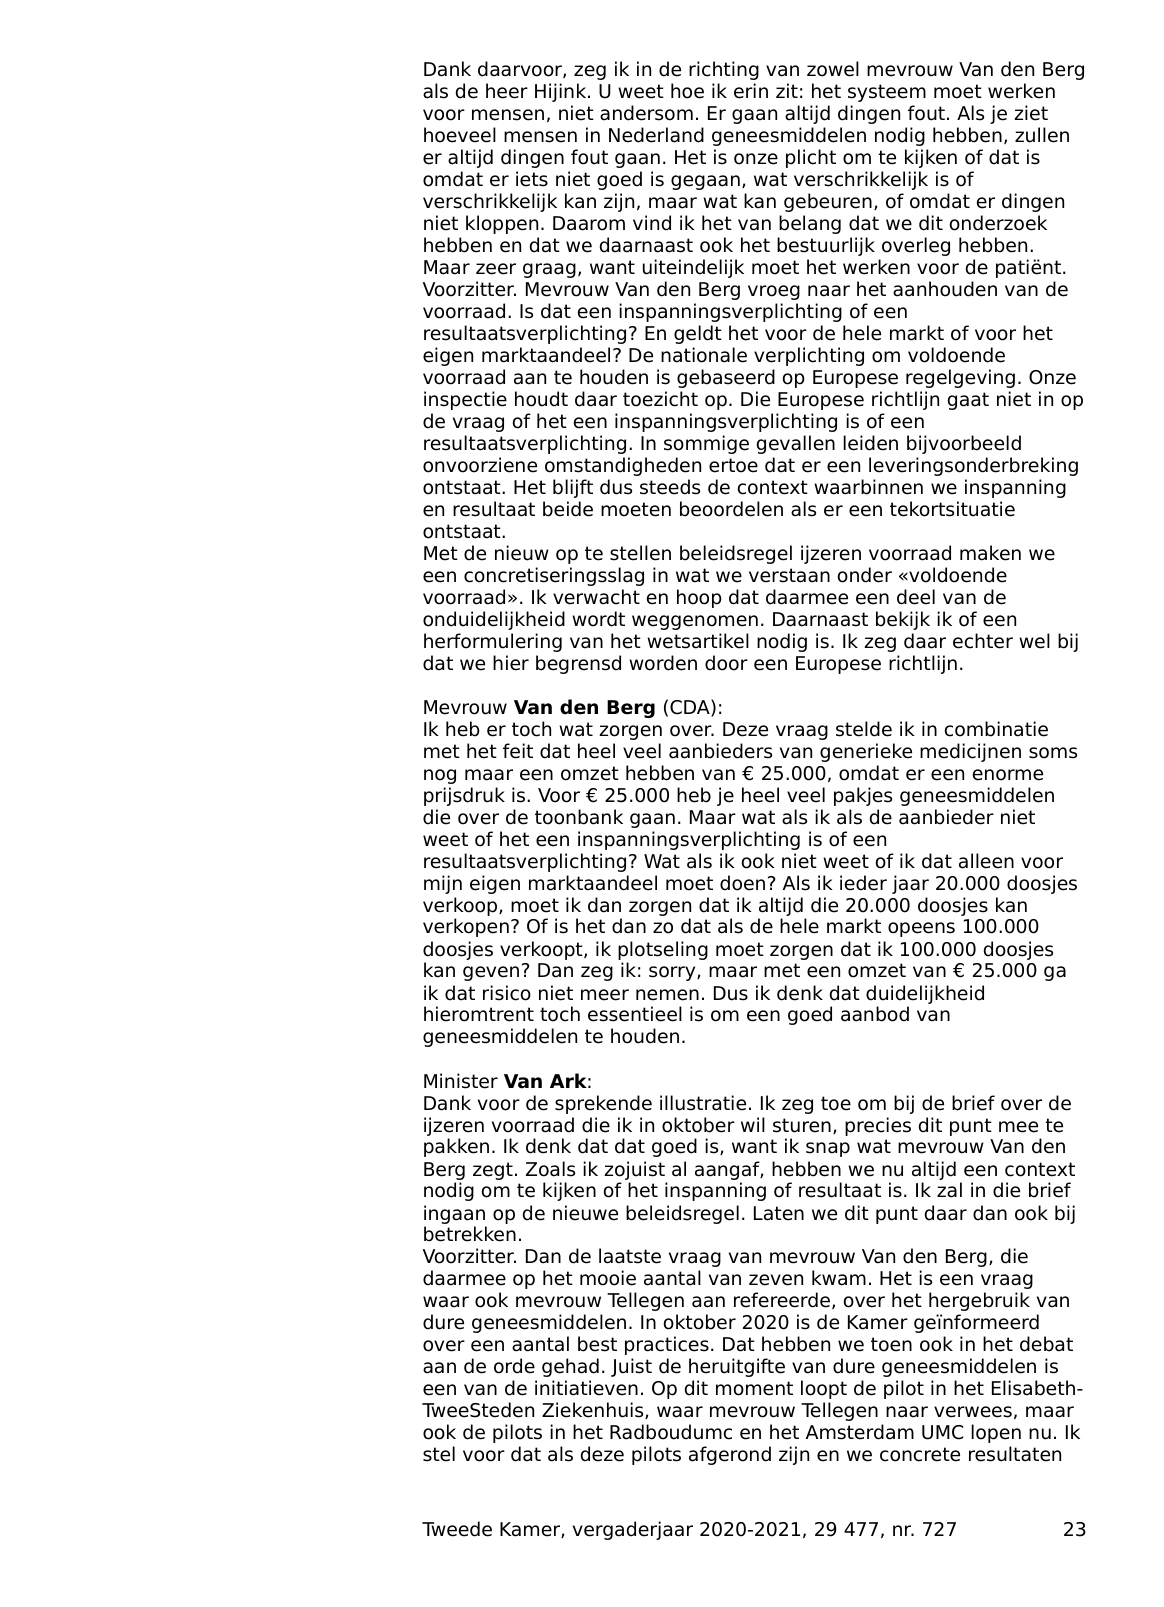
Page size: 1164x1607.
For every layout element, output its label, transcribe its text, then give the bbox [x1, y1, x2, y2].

text Ik heb er toch wat zorgen over. Deze vraag stelde ik in combinatie met het feit dat heel veel aanbieders van generieke medicijnen soms nog maar een omzet hebben van € 25.000, omdat er een enorme prijsdruk is. Voor € 25.000 heb je heel veel pakjes geneesmiddelen die over de toonbank gaan. Maar wat als ik als de aanbieder niet weet of het een inspanningsverplichting is of een resultaatsverplichting? Wat als ik ook niet weet of ik dat alleen voor mijn eigen marktaandeel moet doen? Als ik ieder jaar 20.000 doosjes verkoop, moet ik dan zorgen dat ik altijd die 20.000 doosjes kan verkopen? Of is het dan zo dat als de hele markt opeens 100.000 doosjes verkoopt, ik plotseling moet zorgen dat ik 100.000 doosjes kan geven? Dan zeg ik: sorry, maar met een omzet van € 25.000 ga ik dat risico niet meer nemen. Dus ik denk dat duidelijkheid hieromtrent toch essentieel is om een goed aanbod van geneesmiddelen te houden. [422, 719, 1087, 1048]
text Dank daarvoor, zeg ik in de richting van zowel mevrouw Van den Berg als de heer Hijink. U weet hoe ik erin zit: het systeem moet werken voor mensen, niet andersom. Er gaan altijd dingen fout. Als je ziet hoeveel mensen in Nederland geneesmiddelen nodig hebben, zullen er altijd dingen fout gaan. Het is onze plicht om te kijken of dat is omdat er iets niet goed is gegaan, wat verschrikkelijk is of verschrikkelijk kan zijn, maar wat kan gebeuren, of omdat er dingen niet kloppen. Daarom vind ik het van belang dat we dit onderzoek hebben en dat we daarnaast ook het bestuurlijk overleg hebben. Maar zeer graag, want uiteindelijk moet het werken voor de patiënt. [422, 59, 1087, 279]
text Voorzitter. Dan de laatste vraag van mevrouw Van den Berg, die daarmee op het mooie aantal van zeven kwam. Het is een vraag waar ook mevrouw Tellegen aan refereerde, over het hergebruik van dure geneesmiddelen. In oktober 2020 is de Kamer geïnformeerd over een aantal best practices. Dat hebben we toen ook in het debat aan de orde gehad. Juist de heruitgifte van dure geneesmiddelen is een van de initiatieven. Op dit moment loopt de pilot in het Elisabeth-TweeSteden Ziekenhuis, waar mevrouw Tellegen naar verwees, maar ook de pilots in het Radboudumc en het Amsterdam UMC lopen nu. Ik stel voor dat als deze pilots afgerond zijn en we concrete resultaten [422, 1246, 1087, 1466]
text Met de nieuw op te stellen beleidsregel ijzeren voorraad maken we een concretiseringsslag in wat we verstaan onder «voldoende voorraad». Ik verwacht en hoop dat daarmee een deel van de onduidelijkheid wordt weggenomen. Daarnaast bekijk ik of een herformulering van het wetsartikel nodig is. Ik zeg daar echter wel bij dat we hier begrensd worden door een Europese richtlijn. [422, 543, 1087, 674]
text Dank voor de sprekende illustratie. Ik zeg toe om bij de brief over de ijzeren voorraad die ik in oktober wil sturen, precies dit punt mee te pakken. Ik denk dat dat goed is, want ik snap wat mevrouw Van den Berg zegt. Zoals ik zojuist al aangaf, hebben we nu altijd een context nodig om te kijken of het inspanning of resultaat is. Ik zal in die brief ingaan op de nieuwe beleidsregel. Laten we dit punt daar dan ook bij betrekken. [422, 1092, 1087, 1246]
text Minister Van Ark: [422, 1071, 1087, 1092]
text Voorzitter. Mevrouw Van den Berg vroeg naar het aanhouden van de voorraad. Is dat een inspanningsverplichting of een resultaatsverplichting? En geldt het voor de hele markt of voor het eigen marktaandeel? De nationale verplichting om voldoende voorraad aan te houden is gebaseerd op Europese regelgeving. Onze inspectie houdt daar toezicht op. Die Europese richtlijn gaat niet in op de vraag of het een inspanningsverplichting is of een resultaatsverplichting. In sommige gevallen leiden bijvoorbeeld onvoorziene omstandigheden ertoe dat er een leveringsonderbreking ontstaat. Het blijft dus steeds de context waarbinnen we inspanning en resultaat beide moeten beoordelen als er een tekortsituatie ontstaat. [422, 279, 1087, 543]
text Mevrouw Van den Berg (CDA): [422, 697, 1087, 719]
